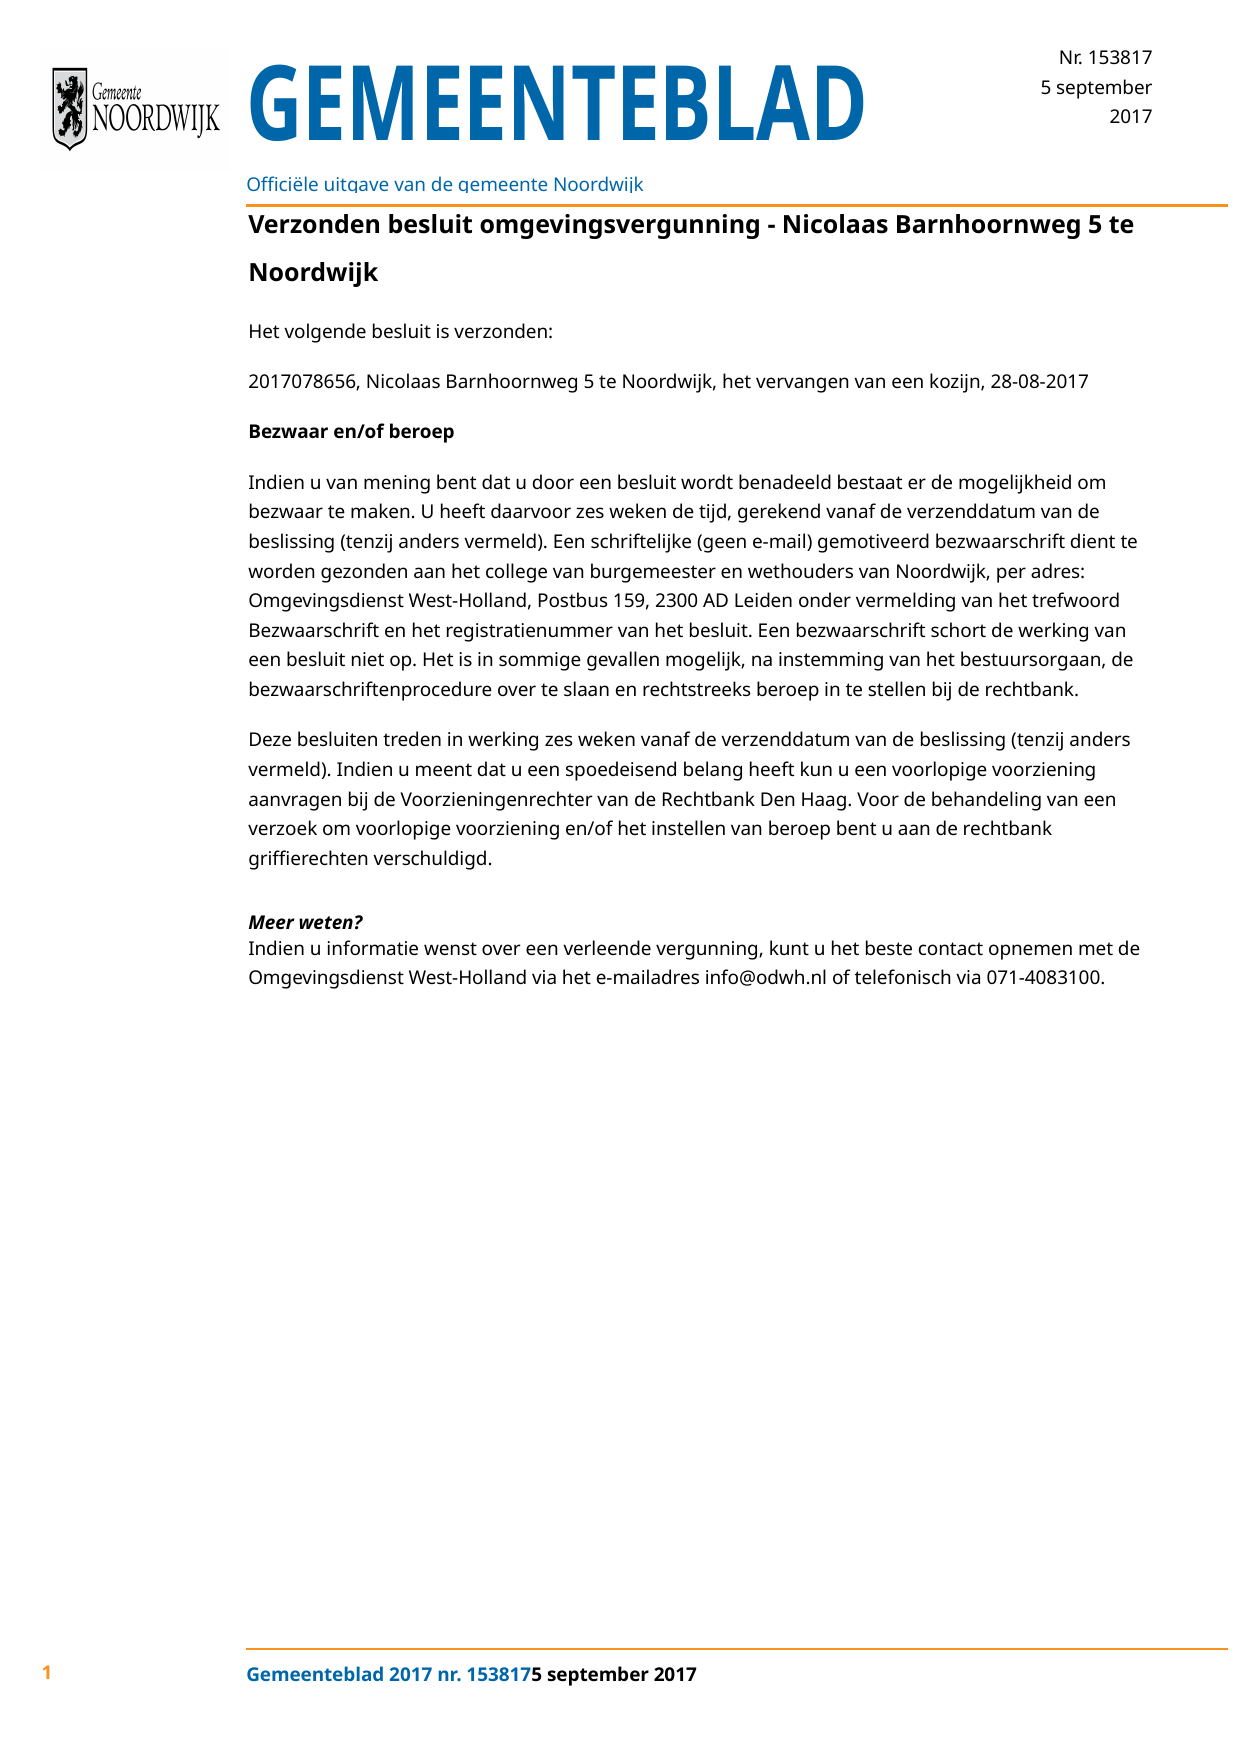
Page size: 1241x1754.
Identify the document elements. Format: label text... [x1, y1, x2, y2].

text Indien u informatie wenst over een verleende vergunning, kunt u het beste contact opnemen met de Omgevingsdienst West-Holland via het e-mailadres info@odwh.nl of telefonisch via 071-4083100. [248, 935, 1152, 990]
picture [41, 47, 231, 172]
text Meer weten? [248, 909, 1152, 935]
text Indien u van mening bent dat u door een besluit wordt benadeeld bestaat er de mogelijkheid om bezwaar te maken. U heeft daarvoor zes weken de tijd, gerekend vanaf de verzenddatum van de beslissing (tenzij anders vermeld). Een schriftelijke (geen e-mail) gemotiveerd bezwaarschrift dient te worden gezonden aan het college van burgemeester en wethouders van Noordwijk, per adres: Omgevingsdienst West-Holland, Postbus 159, 2300 AD Leiden onder vermelding van het trefwoord Bezwaarschrift en het registratienummer van het besluit. Een bezwaarschrift schort de werking van een besluit niet op. Het is in sommige gevallen mogelijk, na instemming van het bestuursorgaan, de bezwaarschriftenprocedure over te slaan en rechtstreeks beroep in te stellen bij de rechtbank. [248, 469, 1152, 702]
text Verzonden besluit omgevingsvergunning - Nicolaas Barnhoornweg 5 te Noordwijk [248, 207, 1152, 288]
text 2017078656, Nicolaas Barnhoornweg 5 te Noordwijk, het vervangen van een kozijn, 28-08-2017 [248, 368, 1152, 394]
text Het volgende besluit is verzonden: [248, 318, 1152, 344]
text Deze besluiten treden in werking zes weken vanaf de verzenddatum van de beslissing (tenzij anders vermeld). Indien u meent dat u een spoedeisend belang heeft kun u een voorlopige voorziening aanvragen bij de Voorzieningenrechter van de Rechtbank Den Haag. Voor de behandeling van een verzoek om voorlopige voorziening en/of het instellen van beroep bent u aan de rechtbank griffierechten verschuldigd. [248, 727, 1152, 871]
text Bezwaar en/of beroep [248, 419, 1152, 444]
